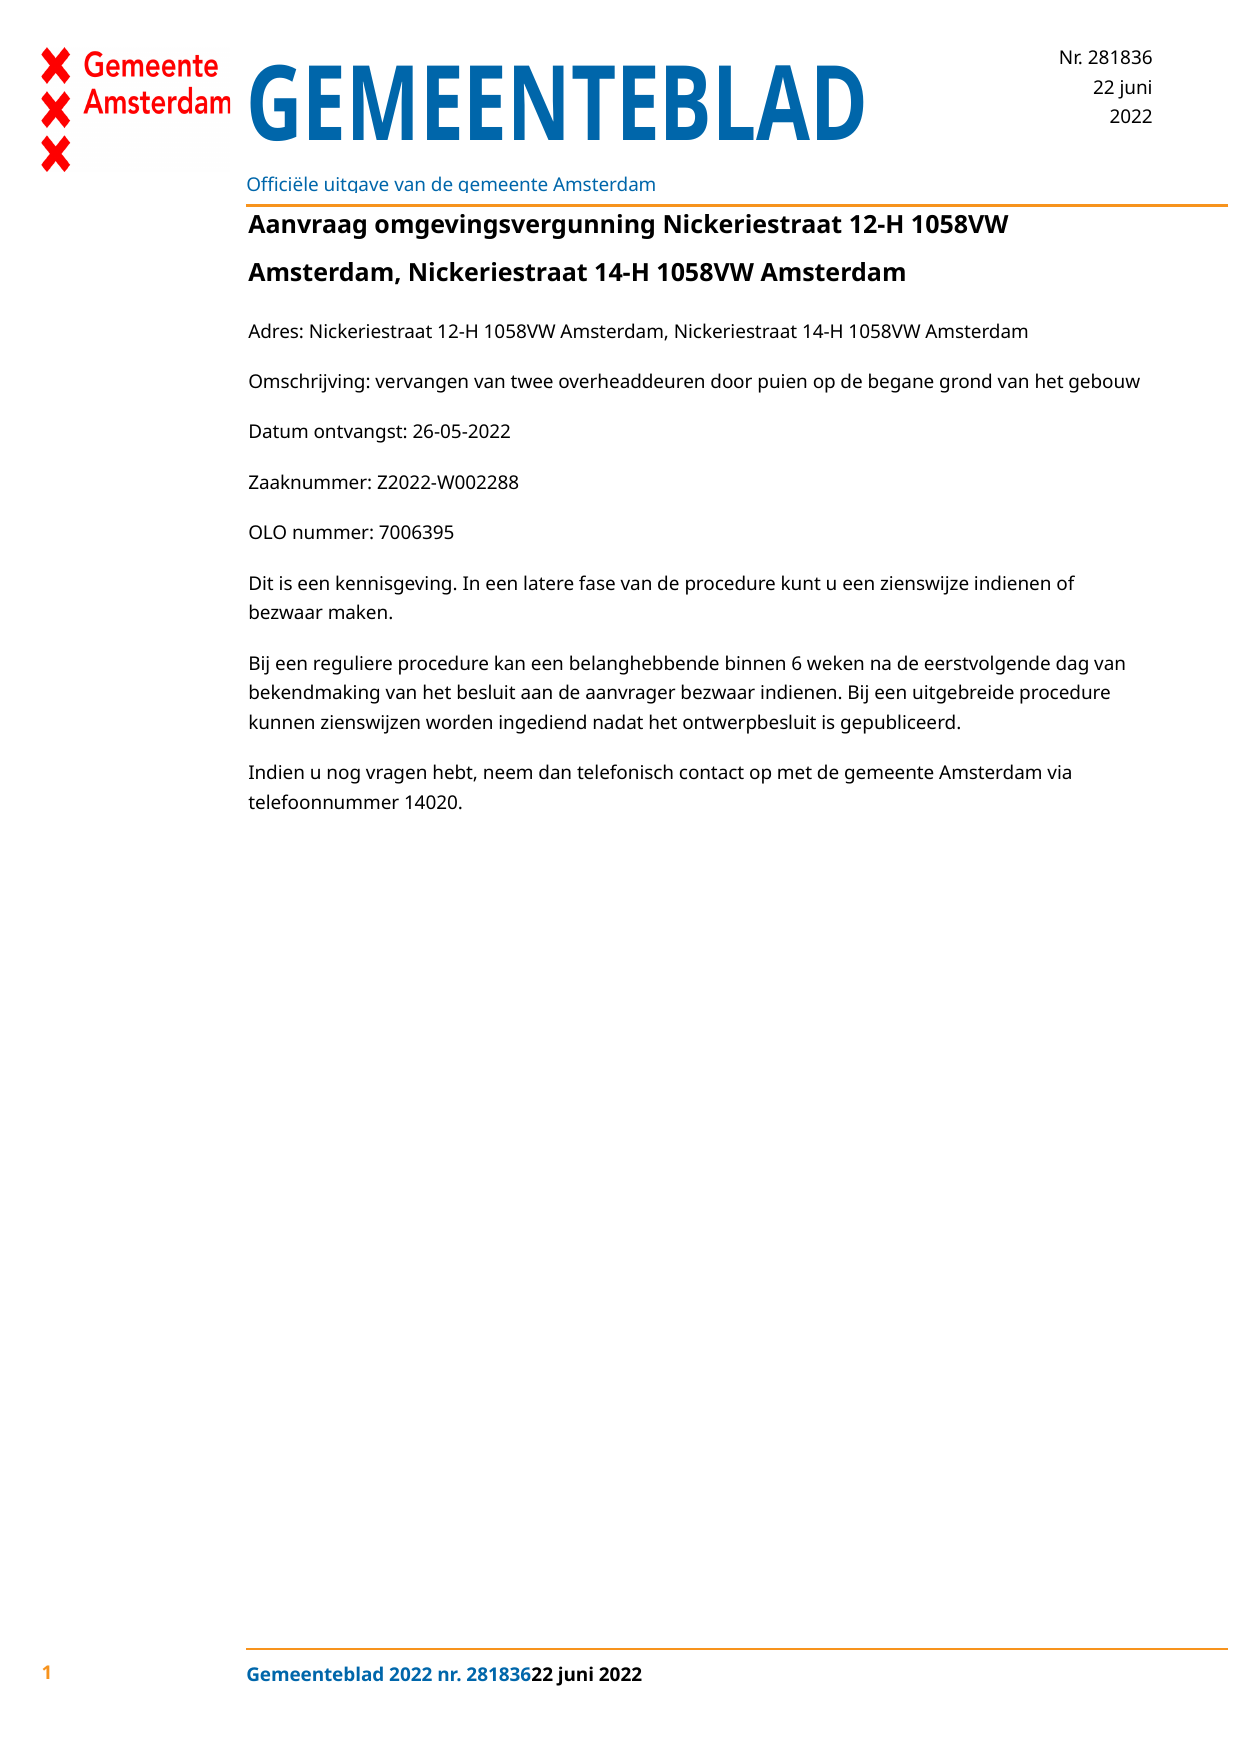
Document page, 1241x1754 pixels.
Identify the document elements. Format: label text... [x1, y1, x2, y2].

text Dit is een kennisgeving. In een latere fase van de procedure kunt u een zienswijze indienen of bezwaar maken. [248, 570, 1152, 625]
text Zaaknummer: Z2022-W002288 [248, 469, 1152, 495]
text OLO nummer: 7006395 [248, 519, 1152, 545]
text Aanvraag omgevingsvergunning Nickeriestraat 12-H 1058VW Amsterdam, Nickeriestraat 14-H 1058VW Amsterdam [248, 207, 1152, 288]
text Bij een reguliere procedure kan een belanghebbende binnen 6 weken na de eerstvolgende dag van bekendmaking van het besluit aan de aanvrager bezwaar indienen. Bij een uitgebreide procedure kunnen zienswijzen worden ingediend nadat het ontwerpbesluit is gepubliceerd. [248, 650, 1152, 735]
text Indien u nog vragen hebt, neem dan telefonisch contact op met de gemeente Amsterdam via telefoonnummer 14020. [248, 759, 1152, 815]
text Adres: Nickeriestraat 12-H 1058VW Amsterdam, Nickeriestraat 14-H 1058VW Amsterdam [248, 318, 1152, 344]
text Omschrijving: vervangen van twee overheaddeuren door puien op de begane grond van het gebouw [248, 368, 1152, 394]
text Datum ontvangst: 26-05-2022 [248, 419, 1152, 444]
picture [41, 47, 231, 172]
